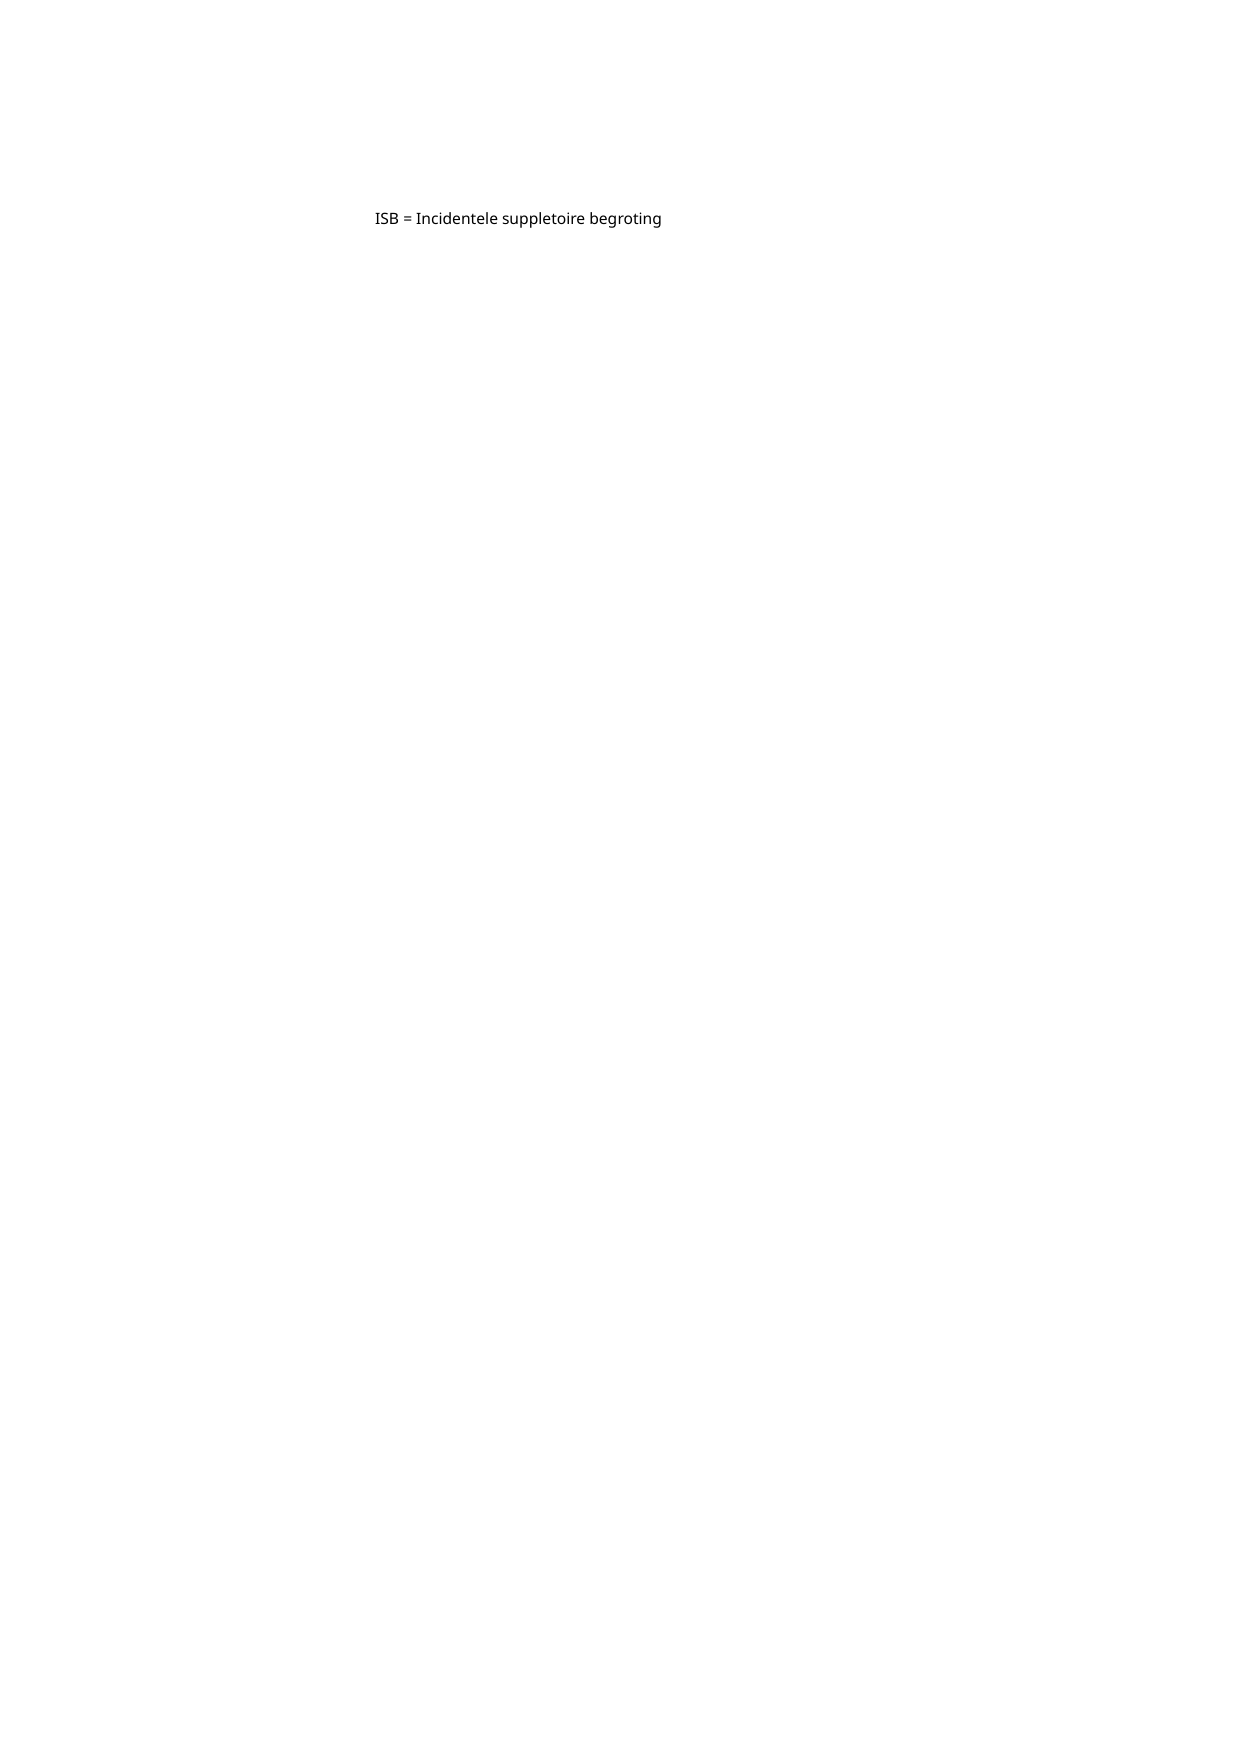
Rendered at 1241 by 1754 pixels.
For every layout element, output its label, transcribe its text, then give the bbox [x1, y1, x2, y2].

text ISB = Incidentele suppletoire begroting [375, 208, 1090, 229]
